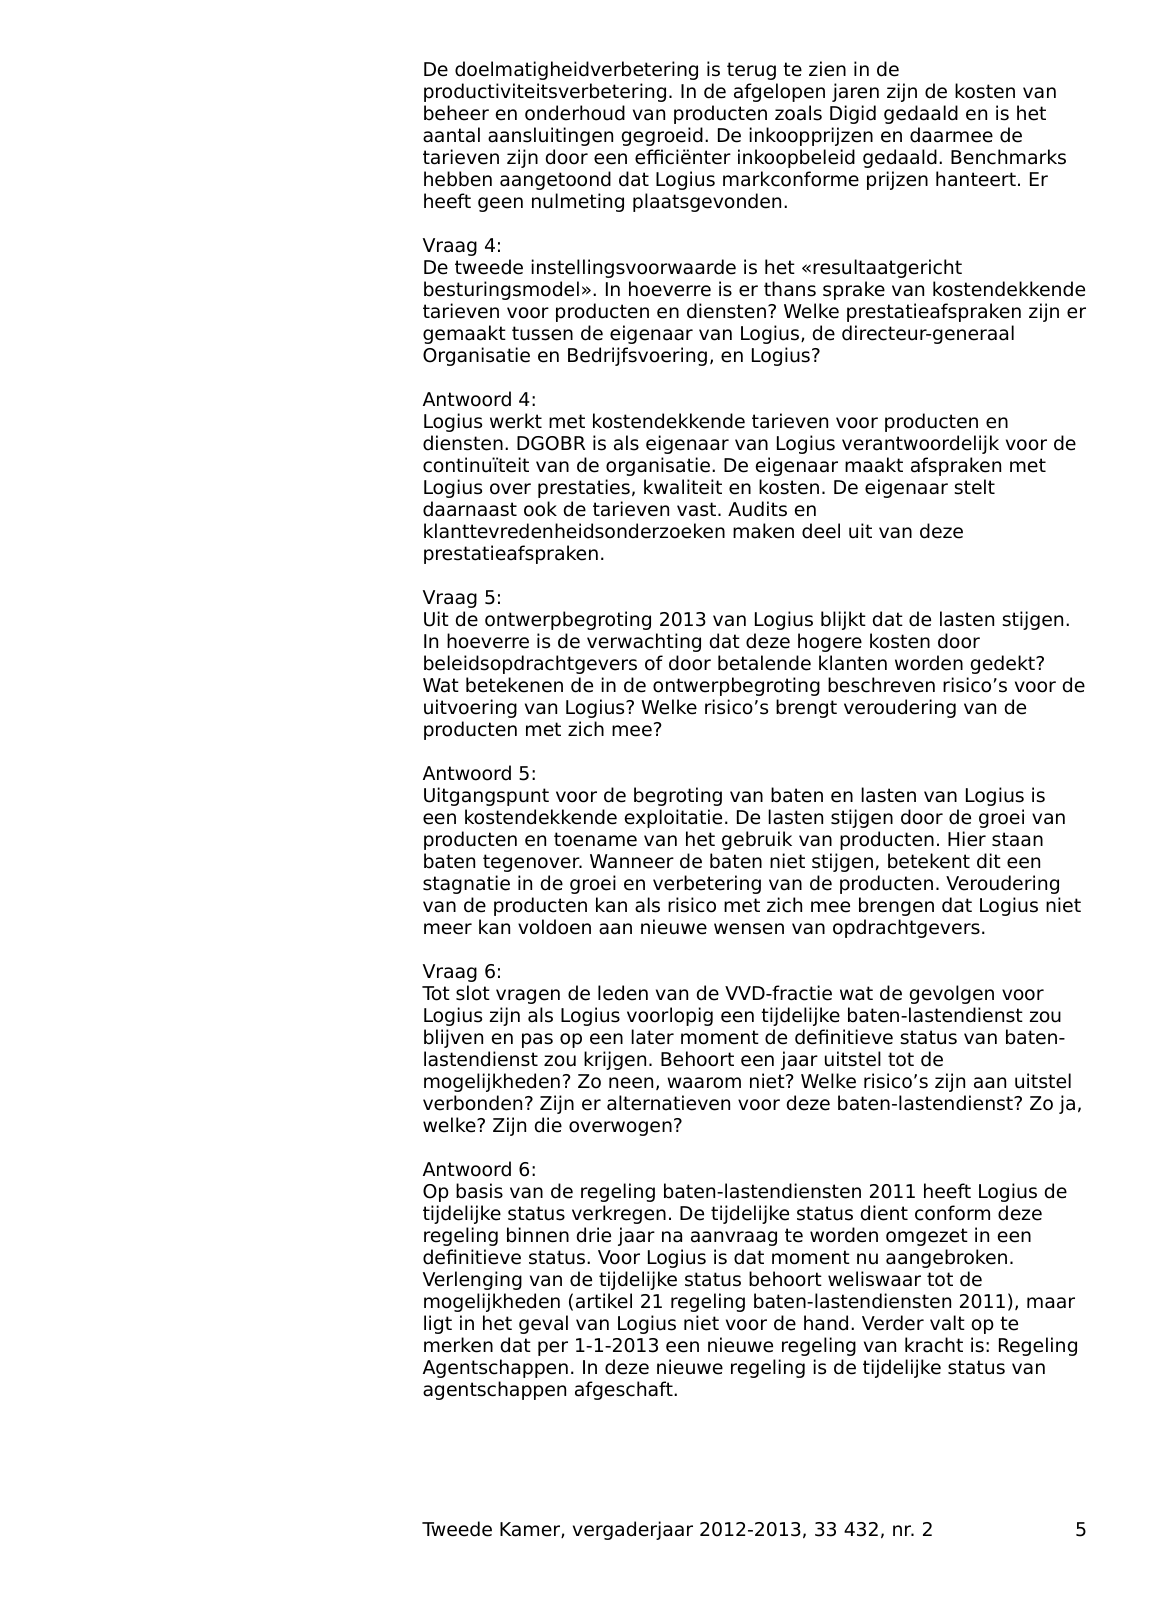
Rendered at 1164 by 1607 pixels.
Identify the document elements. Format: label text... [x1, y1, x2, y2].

text Uitgangspunt voor de begroting van baten en lasten van Logius is een kostendekkende exploitatie. De lasten stijgen door de groei van producten en toename van het gebruik van producten. Hier staan baten tegenover. Wanneer de baten niet stijgen, betekent dit een stagnatie in de groei en verbetering van de producten. Veroudering van de producten kan als risico met zich mee brengen dat Logius niet meer kan voldoen aan nieuwe wensen van opdrachtgevers. [422, 785, 1087, 939]
text Vraag 6: [422, 961, 1087, 983]
text Antwoord 5: [422, 763, 1087, 785]
text Antwoord 6: [422, 1159, 1087, 1181]
text Vraag 4: [422, 235, 1087, 257]
text De tweede instellingsvoorwaarde is het «resultaatgericht besturingsmodel». In hoeverre is er thans sprake van kostendekkende tarieven voor producten en diensten? Welke prestatieafspraken zijn er gemaakt tussen de eigenaar van Logius, de directeur-generaal Organisatie en Bedrijfsvoering, en Logius? [422, 257, 1087, 367]
text Vraag 5: [422, 587, 1087, 609]
text Logius werkt met kostendekkende tarieven voor producten en diensten. DGOBR is als eigenaar van Logius verantwoordelijk voor de continuïteit van de organisatie. De eigenaar maakt afspraken met Logius over prestaties, kwaliteit en kosten. De eigenaar stelt daarnaast ook de tarieven vast. Audits en klanttevredenheidsonderzoeken maken deel uit van deze prestatieafspraken. [422, 411, 1087, 565]
text De doelmatigheidverbetering is terug te zien in de productiviteitsverbetering. In de afgelopen jaren zijn de kosten van beheer en onderhoud van producten zoals Digid gedaald en is het aantal aansluitingen gegroeid. De inkoopprijzen en daarmee de tarieven zijn door een efficiënter inkoopbeleid gedaald. Benchmarks hebben aangetoond dat Logius markconforme prijzen hanteert. Er heeft geen nulmeting plaatsgevonden. [422, 59, 1087, 213]
text Antwoord 4: [422, 389, 1087, 411]
text Uit de ontwerpbegroting 2013 van Logius blijkt dat de lasten stijgen. In hoeverre is de verwachting dat deze hogere kosten door beleidsopdrachtgevers of door betalende klanten worden gedekt? Wat betekenen de in de ontwerpbegroting beschreven risico’s voor de uitvoering van Logius? Welke risico’s brengt veroudering van de producten met zich mee? [422, 609, 1087, 741]
text Op basis van de regeling baten-lastendiensten 2011 heeft Logius de tijdelijke status verkregen. De tijdelijke status dient conform deze regeling binnen drie jaar na aanvraag te worden omgezet in een definitieve status. Voor Logius is dat moment nu aangebroken. Verlenging van de tijdelijke status behoort weliswaar tot de mogelijkheden (artikel 21 regeling baten-lastendiensten 2011), maar ligt in het geval van Logius niet voor de hand. Verder valt op te merken dat per 1-1-2013 een nieuwe regeling van kracht is: Regeling Agentschappen. In deze nieuwe regeling is de tijdelijke status van agentschappen afgeschaft. [422, 1181, 1087, 1401]
text Tot slot vragen de leden van de VVD-fractie wat de gevolgen voor Logius zijn als Logius voorlopig een tijdelijke baten-lastendienst zou blijven en pas op een later moment de definitieve status van baten-lastendienst zou krijgen. Behoort een jaar uitstel tot de mogelijkheden? Zo neen, waarom niet? Welke risico’s zijn aan uitstel verbonden? Zijn er alternatieven voor deze baten-lastendienst? Zo ja, welke? Zijn die overwogen? [422, 983, 1087, 1137]
